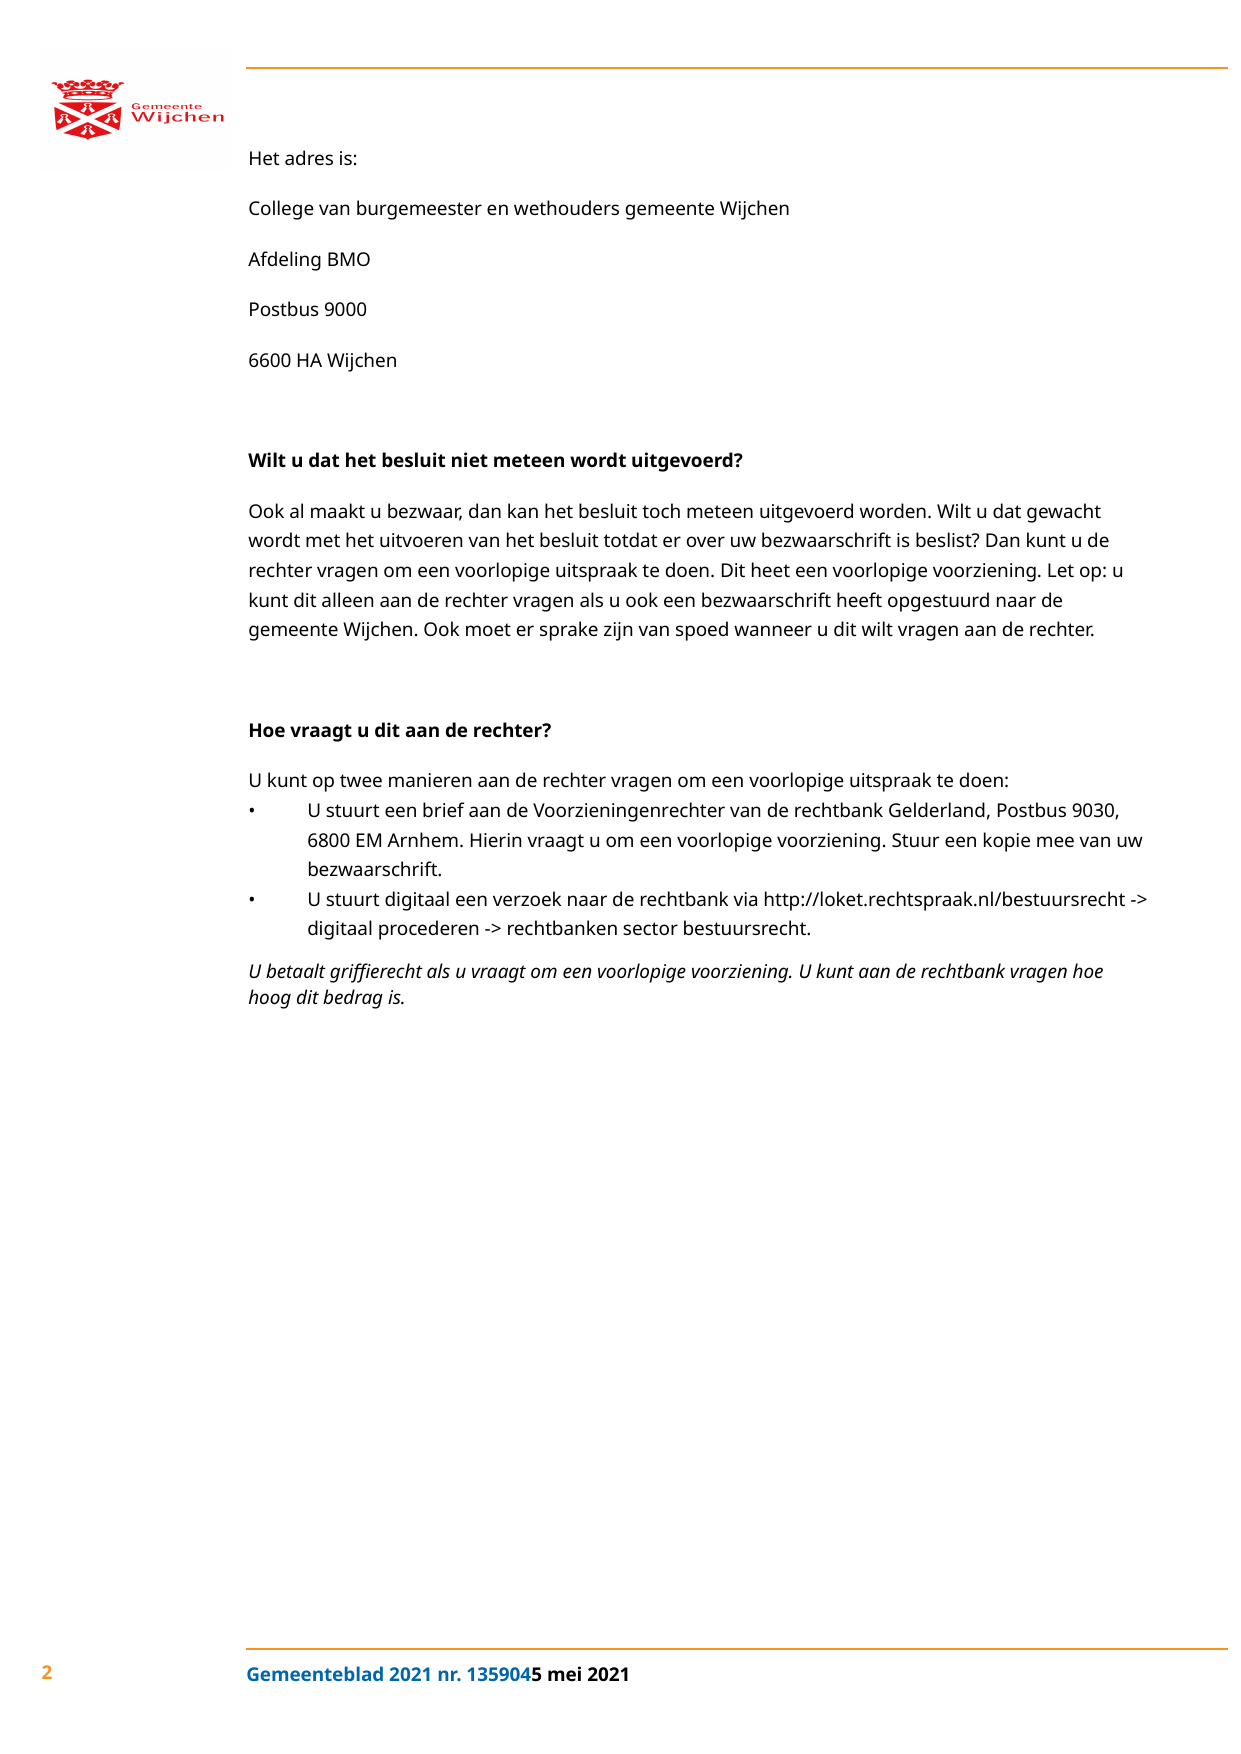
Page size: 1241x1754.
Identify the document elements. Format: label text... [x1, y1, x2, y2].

text College van burgemeester en wethouders gemeente Wijchen [248, 196, 1152, 221]
text Wilt u dat het besluit niet meteen wordt uitgevoerd? [248, 448, 1152, 473]
text Hoe vraagt u dit aan de rechter? [248, 717, 1152, 743]
list U stuurt een brief aan de Voorzieningenrechter van de rechtbank Gelderland, Postbus 9030, 6800 EM Arnhem. Hierin vraagt u om een voorlopige voorziening. Stuur een kopie mee van uw bezwaarschrift. [248, 797, 1152, 882]
text Ook al maakt u bezwaar, dan kan het besluit toch meteen uitgevoerd worden. Wilt u dat gewacht wordt met het uitvoeren van het besluit totdat er over uw bezwaarschrift is beslist? Dan kunt u de rechter vragen om een voorlopige uitspraak te doen. Dit heet een voorlopige voorziening. Let op: u kunt dit alleen aan de rechter vragen als u ook een bezwaarschrift heeft opgestuurd naar de gemeente Wijchen. Ook moet er sprake zijn van spoed wanneer u dit wilt vragen aan de rechter. [248, 498, 1152, 642]
text Het adres is: [248, 145, 1152, 171]
list U stuurt digitaal een verzoek naar de rechtbank via http://loket.rechtspraak.nl/bestuursrecht -> digitaal procederen -> rechtbanken sector bestuursrecht. [248, 886, 1152, 941]
text U betaalt griffierecht als u vraagt om een voorlopige voorziening. U kunt aan de rechtbank vragen hoe hoog dit bedrag is. [248, 959, 1152, 1010]
text Afdeling BMO [248, 246, 1152, 272]
text Postbus 9000 [248, 296, 1152, 322]
text 6600 HA Wijchen [248, 347, 1152, 373]
text U kunt op twee manieren aan de rechter vragen om een voorlopige uitspraak te doen: [248, 768, 1152, 793]
picture [41, 47, 231, 172]
